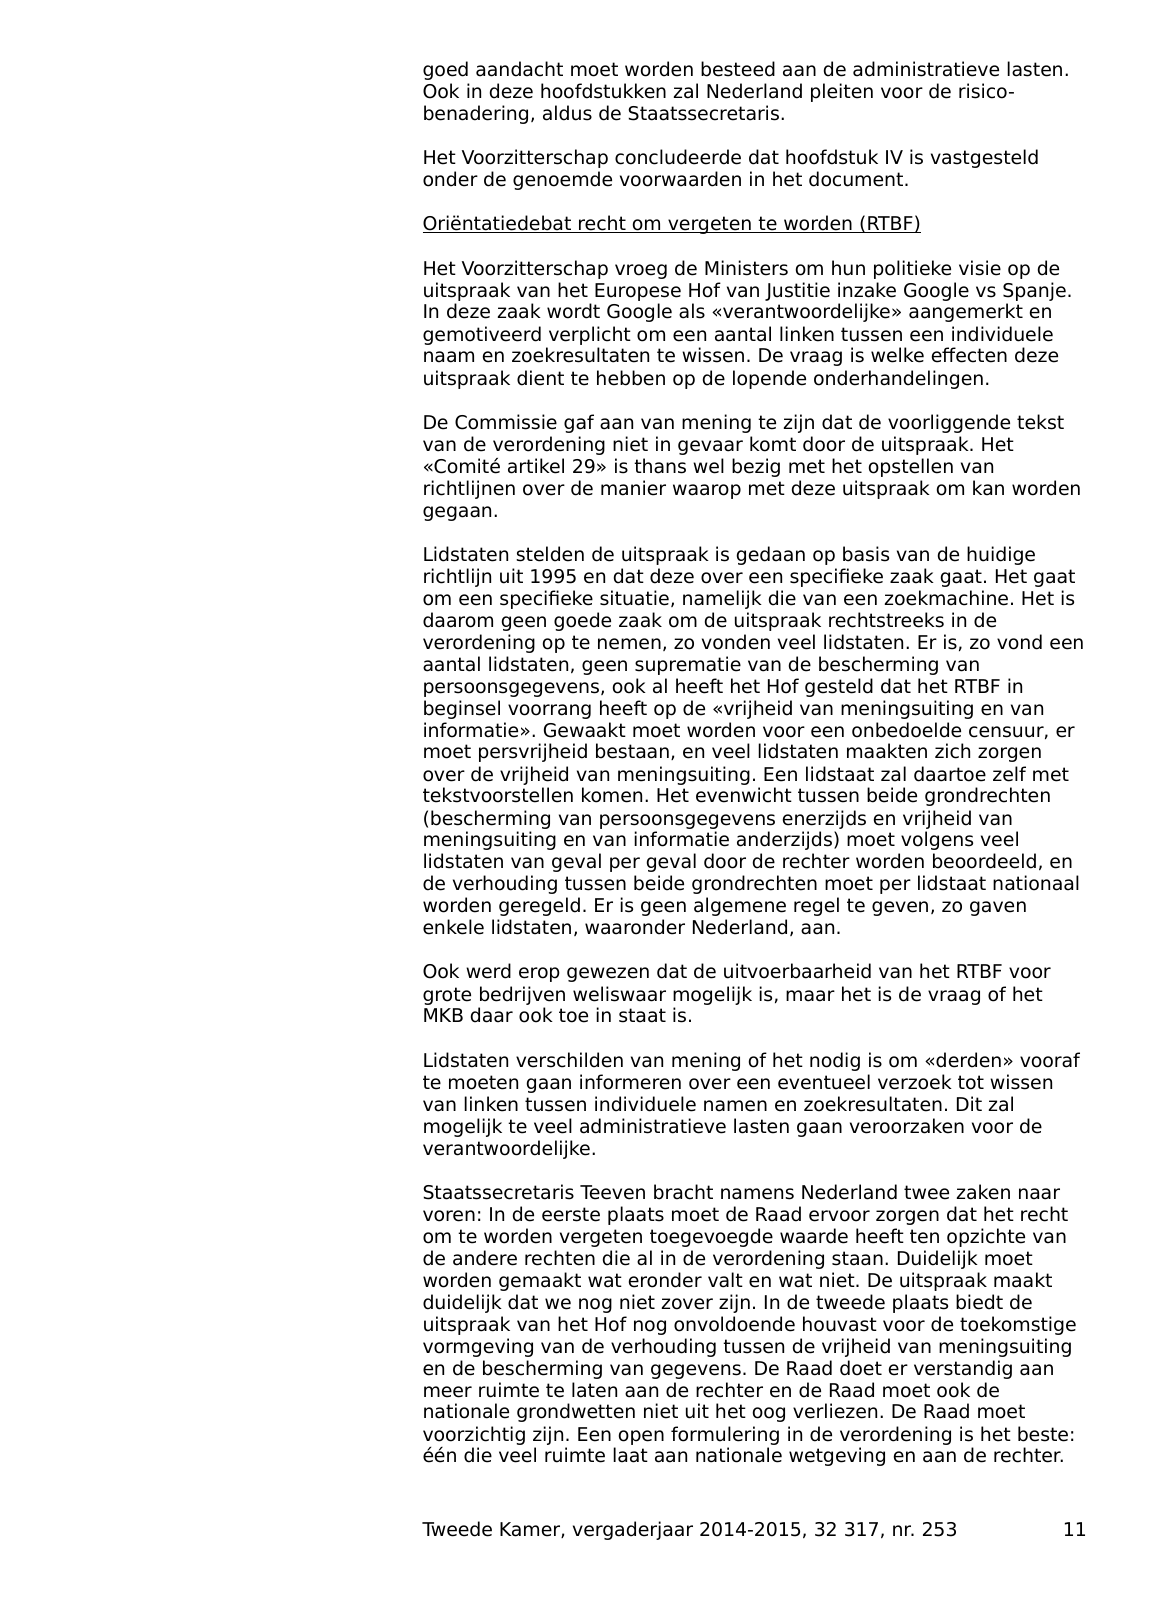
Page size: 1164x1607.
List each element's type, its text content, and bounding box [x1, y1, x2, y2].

text Ook werd erop gewezen dat de uitvoerbaarheid van het RTBF voor grote bedrijven weliswaar mogelijk is, maar het is de vraag of het MKB daar ook toe in staat is. [422, 961, 1087, 1027]
text goed aandacht moet worden besteed aan de administratieve lasten. Ook in deze hoofdstukken zal Nederland pleiten voor de risico-benadering, aldus de Staatssecretaris. [422, 59, 1087, 125]
text Het Voorzitterschap vroeg de Ministers om hun politieke visie op de uitspraak van het Europese Hof van Justitie inzake Google vs Spanje. In deze zaak wordt Google als «verantwoordelijke» aangemerkt en gemotiveerd verplicht om een aantal linken tussen een individuele naam en zoekresultaten te wissen. De vraag is welke effecten deze uitspraak dient te hebben op de lopende onderhandelingen. [422, 257, 1087, 389]
text Staatssecretaris Teeven bracht namens Nederland twee zaken naar voren: In de eerste plaats moet de Raad ervoor zorgen dat het recht om te worden vergeten toegevoegde waarde heeft ten opzichte van de andere rechten die al in de verordening staan. Duidelijk moet worden gemaakt wat eronder valt en wat niet. De uitspraak maakt duidelijk dat we nog niet zover zijn. In de tweede plaats biedt de uitspraak van het Hof nog onvoldoende houvast voor de toekomstige vormgeving van de verhouding tussen de vrijheid van meningsuiting en de bescherming van gegevens. De Raad doet er verstandig aan meer ruimte te laten aan de rechter en de Raad moet ook de nationale grondwetten niet uit het oog verliezen. De Raad moet voorzichtig zijn. Een open formulering in de verordening is het beste: één die veel ruimte laat aan nationale wetgeving en aan de rechter. [422, 1182, 1087, 1467]
text Lidstaten stelden de uitspraak is gedaan op basis van de huidige richtlijn uit 1995 en dat deze over een specifieke zaak gaat. Het gaat om een specifieke situatie, namelijk die van een zoekmachine. Het is daarom geen goede zaak om de uitspraak rechtstreeks in de verordening op te nemen, zo vonden veel lidstaten. Er is, zo vond een aantal lidstaten, geen suprematie van de bescherming van persoonsgegevens, ook al heeft het Hof gesteld dat het RTBF in beginsel voorrang heeft op de «vrijheid van meningsuiting en van informatie». Gewaakt moet worden voor een onbedoelde censuur, er moet persvrijheid bestaan, en veel lidstaten maakten zich zorgen over de vrijheid van meningsuiting. Een lidstaat zal daartoe zelf met tekstvoorstellen komen. Het evenwicht tussen beide grondrechten (bescherming van persoonsgegevens enerzijds en vrijheid van meningsuiting en van informatie anderzijds) moet volgens veel lidstaten van geval per geval door de rechter worden beoordeeld, en de verhouding tussen beide grondrechten moet per lidstaat nationaal worden geregeld. Er is geen algemene regel te geven, zo gaven enkele lidstaten, waaronder Nederland, aan. [422, 544, 1087, 939]
text Lidstaten verschilden van mening of het nodig is om «derden» vooraf te moeten gaan informeren over een eventueel verzoek tot wissen van linken tussen individuele namen en zoekresultaten. Dit zal mogelijk te veel administratieve lasten gaan veroorzaken voor de verantwoordelijke. [422, 1049, 1087, 1159]
text Het Voorzitterschap concludeerde dat hoofdstuk IV is vastgesteld onder de genoemde voorwaarden in het document. [422, 147, 1087, 191]
subtitle Oriëntatiedebat recht om vergeten te worden (RTBF) [422, 213, 1087, 235]
text De Commissie gaf aan van mening te zijn dat de voorliggende tekst van de verordening niet in gevaar komt door de uitspraak. Het «Comité artikel 29» is thans wel bezig met het opstellen van richtlijnen over de manier waarop met deze uitspraak om kan worden gegaan. [422, 412, 1087, 521]
